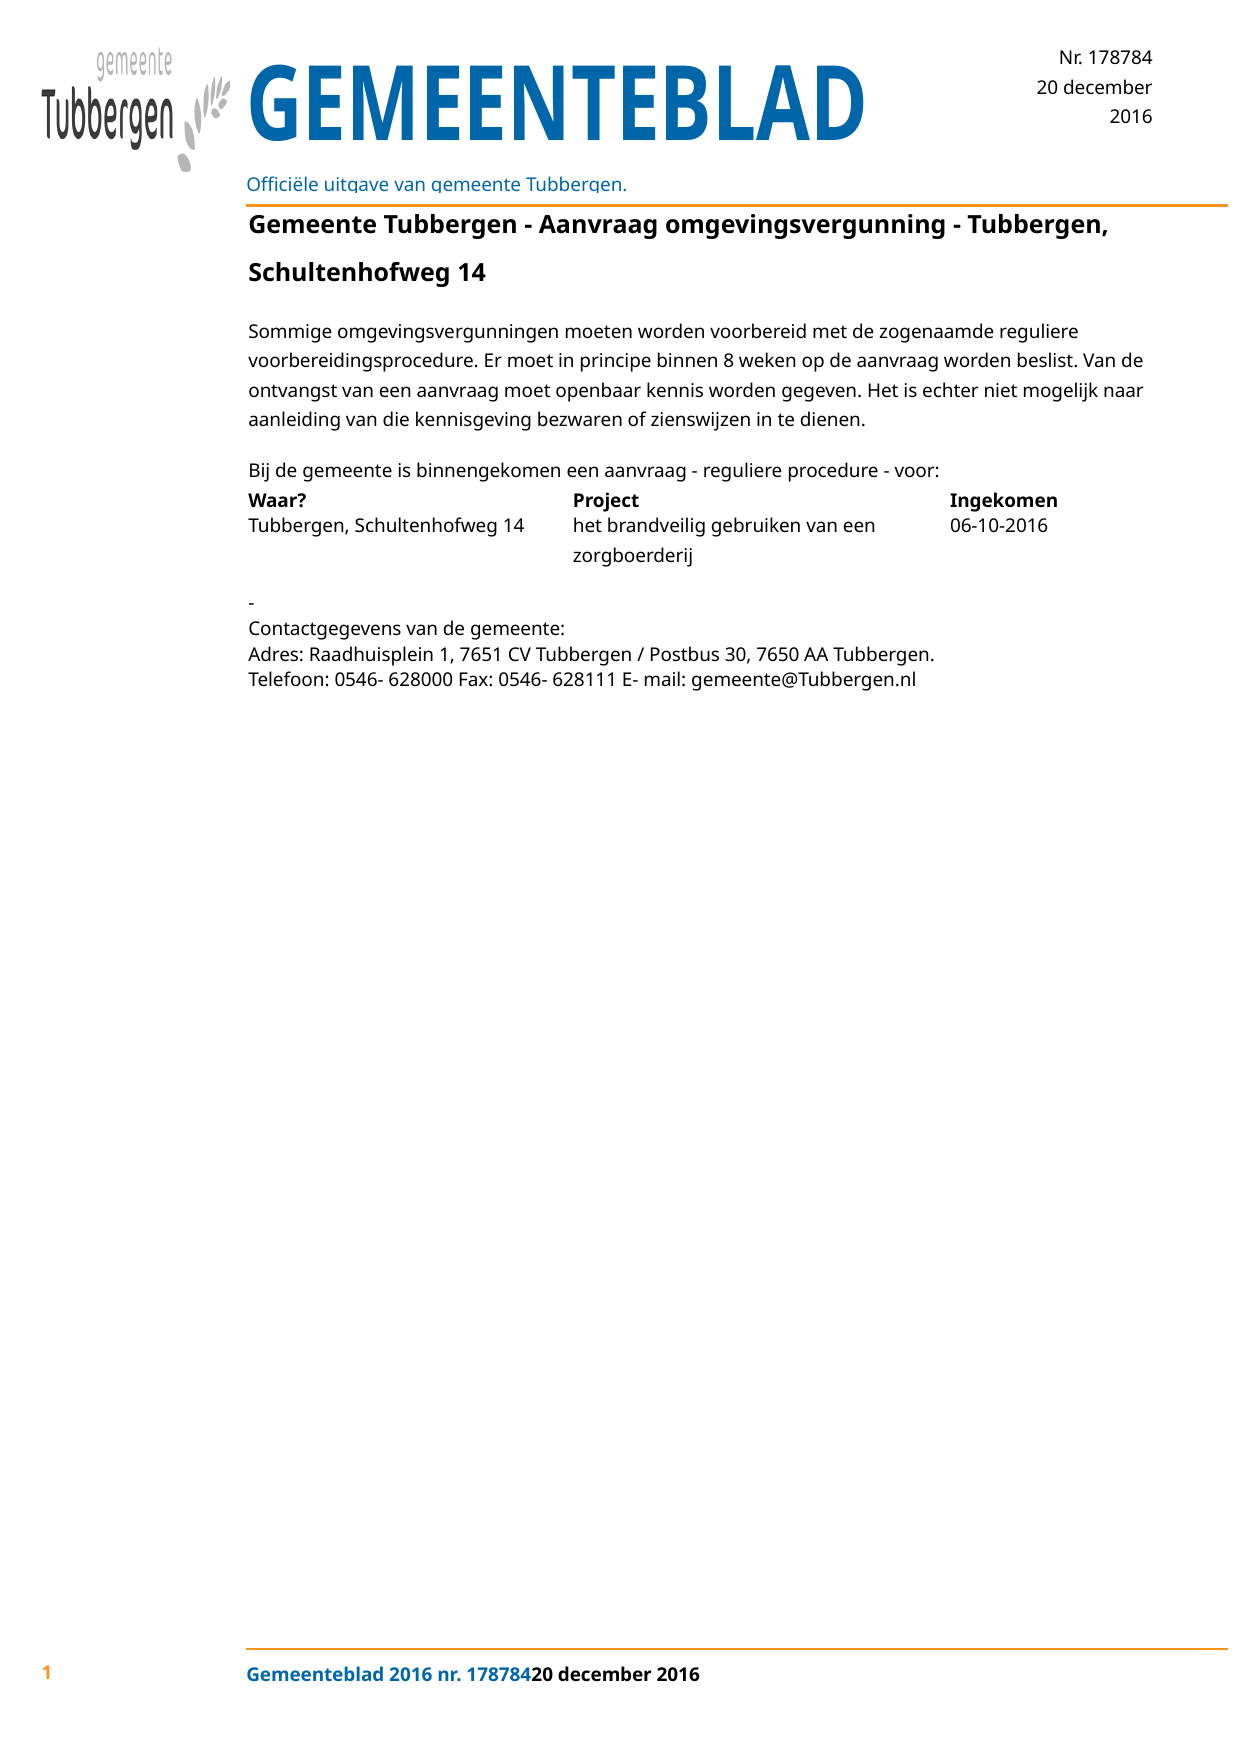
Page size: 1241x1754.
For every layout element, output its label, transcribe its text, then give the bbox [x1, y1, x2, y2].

table_header Waar? [248, 487, 573, 512]
table_cell het brandveilig gebruiken van een zorgboerderij [573, 513, 950, 568]
table_cell Tubbergen, Schultenhofweg 14 [248, 513, 573, 568]
text Sommige omgevingsvergunningen moeten worden voorbereid met de zogenaamde reguliere voorbereidingsprocedure. Er moet in principe binnen 8 weken op de aanvraag worden beslist. Van de ontvangst van een aanvraag moet openbaar kennis worden gegeven. Het is echter niet mogelijk naar aanleiding van die kennisgeving bezwaren of zienswijzen in te dienen. [248, 318, 1152, 432]
text Contactgegevens van de gemeente: [248, 615, 1152, 641]
table_cell 06-10-2016 [950, 513, 1152, 568]
table_header Project [573, 487, 950, 512]
text Adres: Raadhuisplein 1, 7651 CV Tubbergen / Postbus 30, 7650 AA Tubbergen. [248, 641, 1152, 666]
text Bij de gemeente is binnengekomen een aanvraag - reguliere procedure - voor: [248, 457, 1152, 483]
text Gemeente Tubbergen - Aanvraag omgevingsvergunning - Tubbergen, Schultenhofweg 14 [248, 207, 1152, 288]
table_header Ingekomen [950, 487, 1152, 512]
text - [248, 589, 1152, 615]
text Telefoon: 0546- 628000 Fax: 0546- 628111 E- mail: gemeente@Tubbergen.nl [248, 666, 1152, 692]
picture [41, 47, 231, 172]
